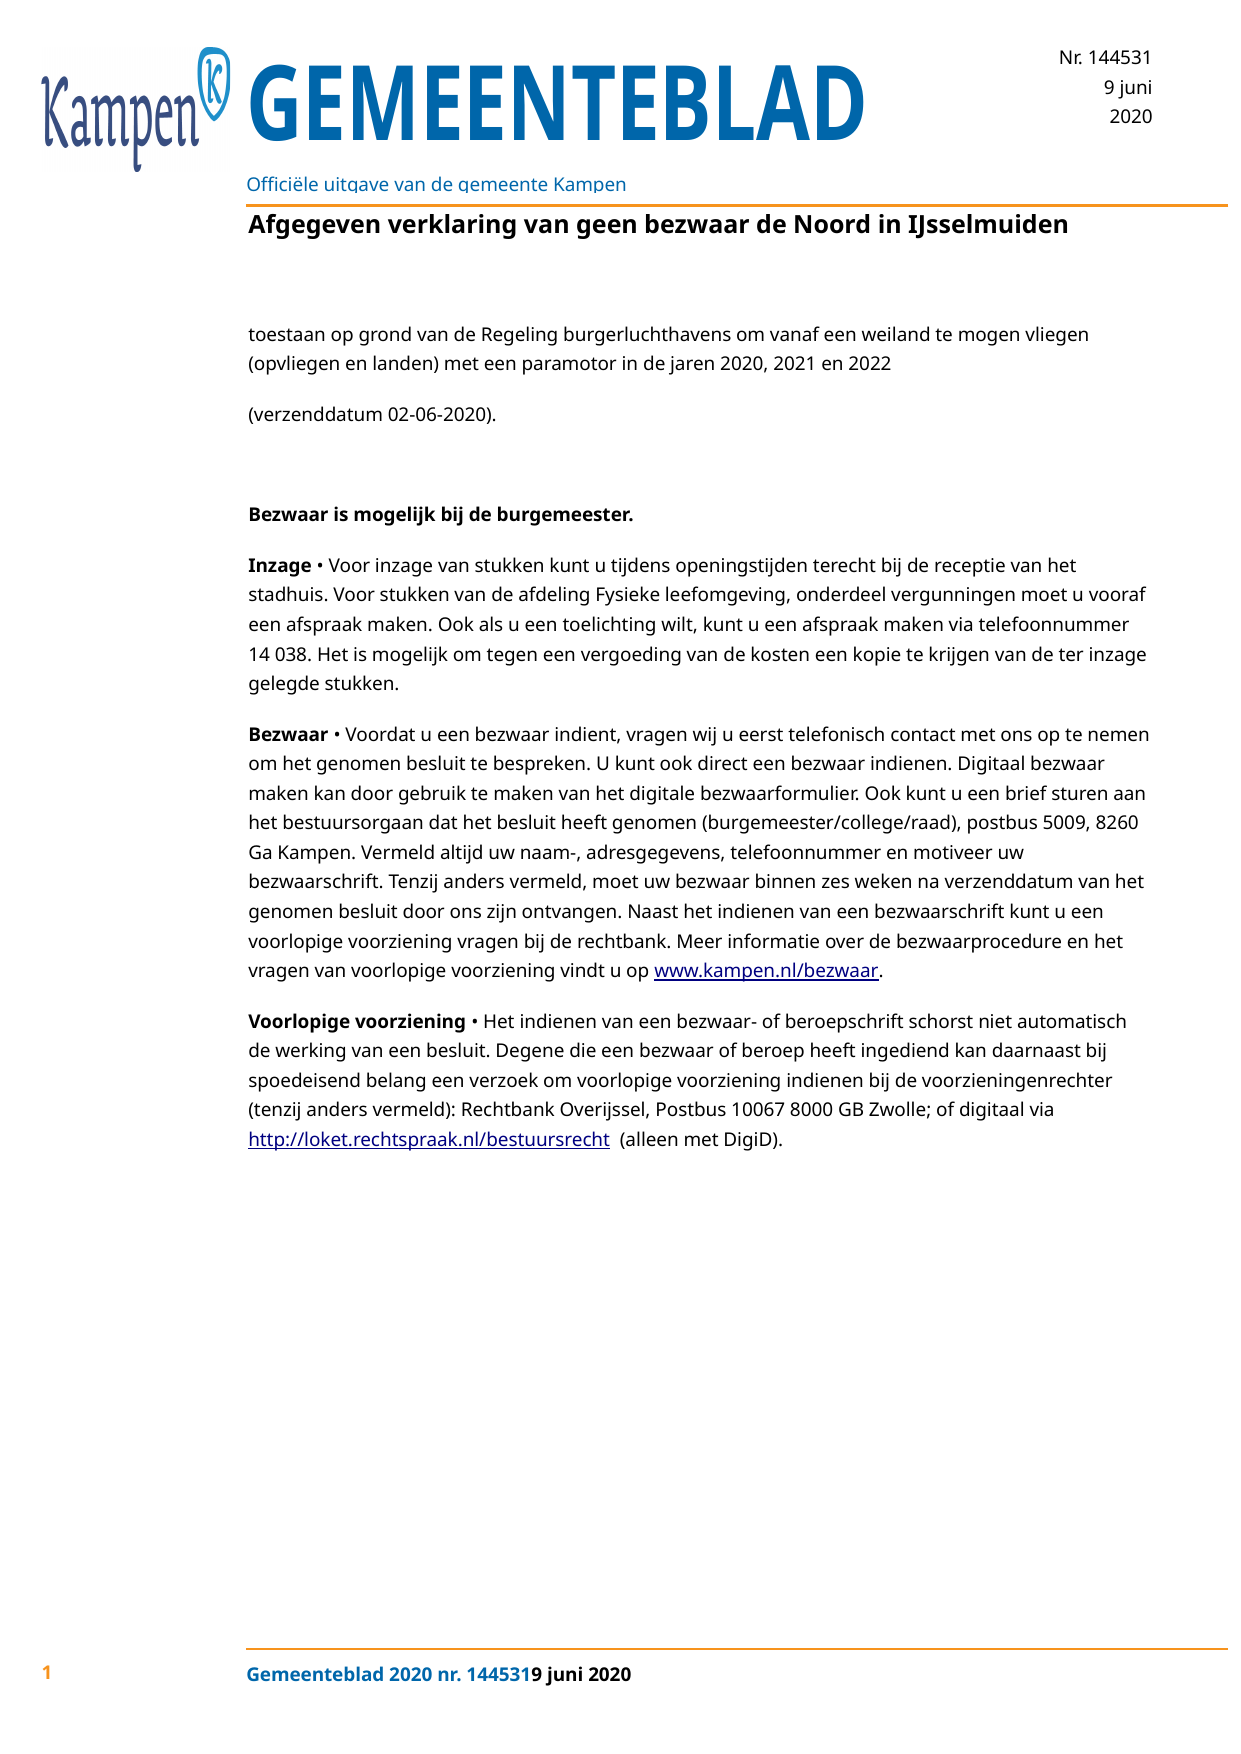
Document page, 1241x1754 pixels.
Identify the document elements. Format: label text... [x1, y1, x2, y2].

text (verzenddatum 02-06-2020). [248, 401, 1152, 426]
text Inzage • Voor inzage van stukken kunt u tijdens openingstijden terecht bij de receptie van het stadhuis. Voor stukken van de afdeling Fysieke leefomgeving, onderdeel vergunningen moet u vooraf een afspraak maken. Ook als u een toelichting wilt, kunt u een afspraak maken via telefoonnummer 14 038. Het is mogelijk om tegen een vergoeding van de kosten een kopie te krijgen van de ter inzage gelegde stukken. [248, 552, 1152, 696]
text Bezwaar • Voordat u een bezwaar indient, vragen wij u eerst telefonisch contact met ons op te nemen om het genomen besluit te bespreken. U kunt ook direct een bezwaar indienen. Digitaal bezwaar maken kan door gebruik te maken van het digitale bezwaarformulier. Ook kunt u een brief sturen aan het bestuursorgaan dat het besluit heeft genomen (burgemeester/college/raad), postbus 5009, 8260 Ga Kampen. Vermeld altijd uw naam-, adresgegevens, telefoonnummer en motiveer uw bezwaarschrift. Tenzij anders vermeld, moet uw bezwaar binnen zes weken na verzenddatum van het genomen besluit door ons zijn ontvangen. Naast het indienen van een bezwaarschrift kunt u een voorlopige voorziening vragen bij de rechtbank. Meer informatie over de bezwaarprocedure en het vragen van voorlopige voorziening vindt u op www.kampen.nl/bezwaar. [248, 721, 1152, 983]
text toestaan op grond van de Regeling burgerluchthavens om vanaf een weiland te mogen vliegen (opvliegen en landen) met een paramotor in de jaren 2020, 2021 en 2022 [248, 321, 1152, 376]
picture [41, 47, 231, 172]
text Afgegeven verklaring van geen bezwaar de Noord in IJsselmuiden [248, 207, 1152, 241]
text Voorlopige voorziening • Het indienen van een bezwaar- of beroepschrift schorst niet automatisch de werking van een besluit. Degene die een bezwaar of beroep heeft ingediend kan daarnaast bij spoedeisend belang een verzoek om voorlopige voorziening indienen bij de voorzieningenrechter (tenzij anders vermeld): Rechtbank Overijssel, Postbus 10067 8000 GB Zwolle; of digitaal via http://loket.rechtspraak.nl/bestuursrecht (alleen met DigiD). [248, 1008, 1152, 1152]
text Bezwaar is mogelijk bij de burgemeester. [248, 502, 1152, 527]
